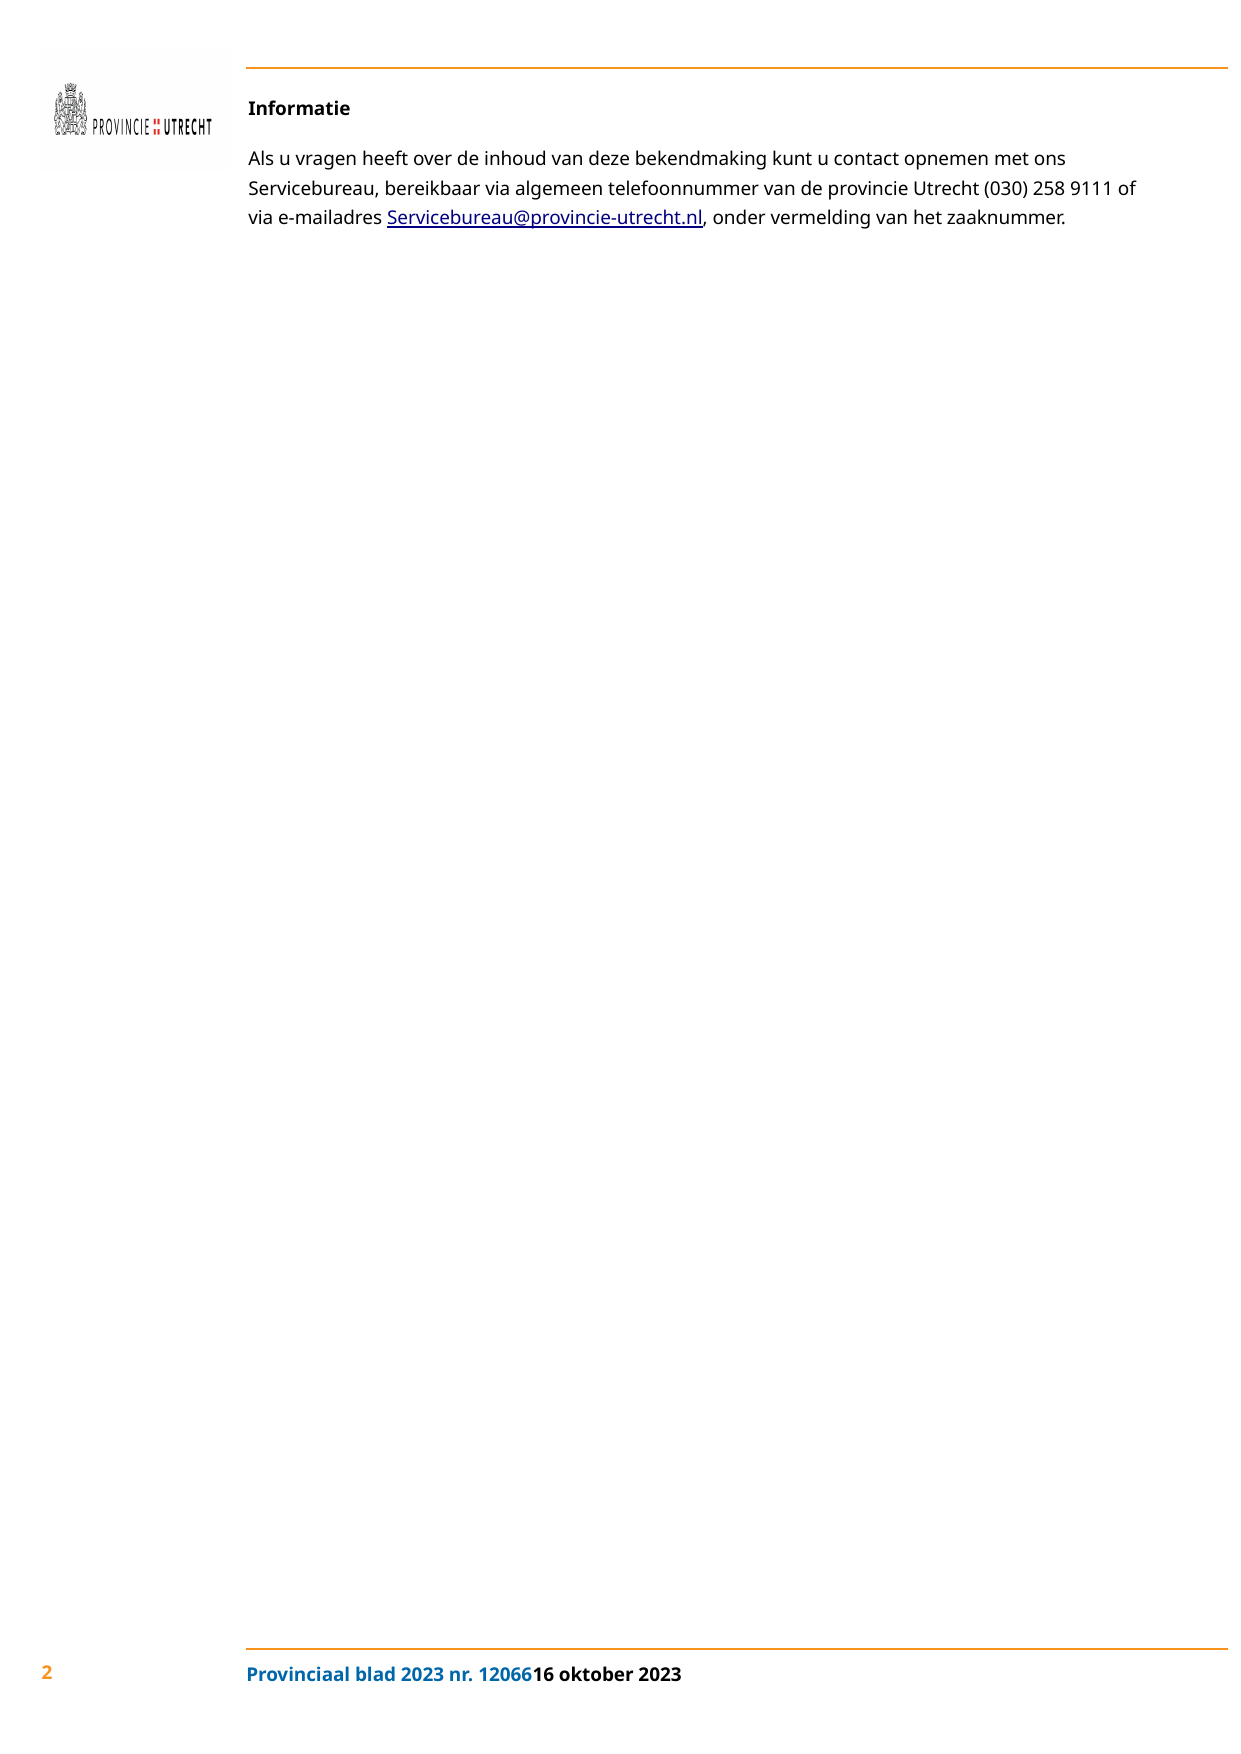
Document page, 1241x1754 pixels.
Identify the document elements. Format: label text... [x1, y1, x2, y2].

text Informatie [248, 95, 1152, 121]
picture [41, 47, 231, 172]
text Als u vragen heeft over de inhoud van deze bekendmaking kunt u contact opnemen met ons Servicebureau, bereikbaar via algemeen telefoonnummer van de provincie Utrecht (030) 258 9111 of via e-mailadres Servicebureau@provincie-utrecht.nl, onder vermelding van het zaaknummer. [248, 145, 1152, 230]
